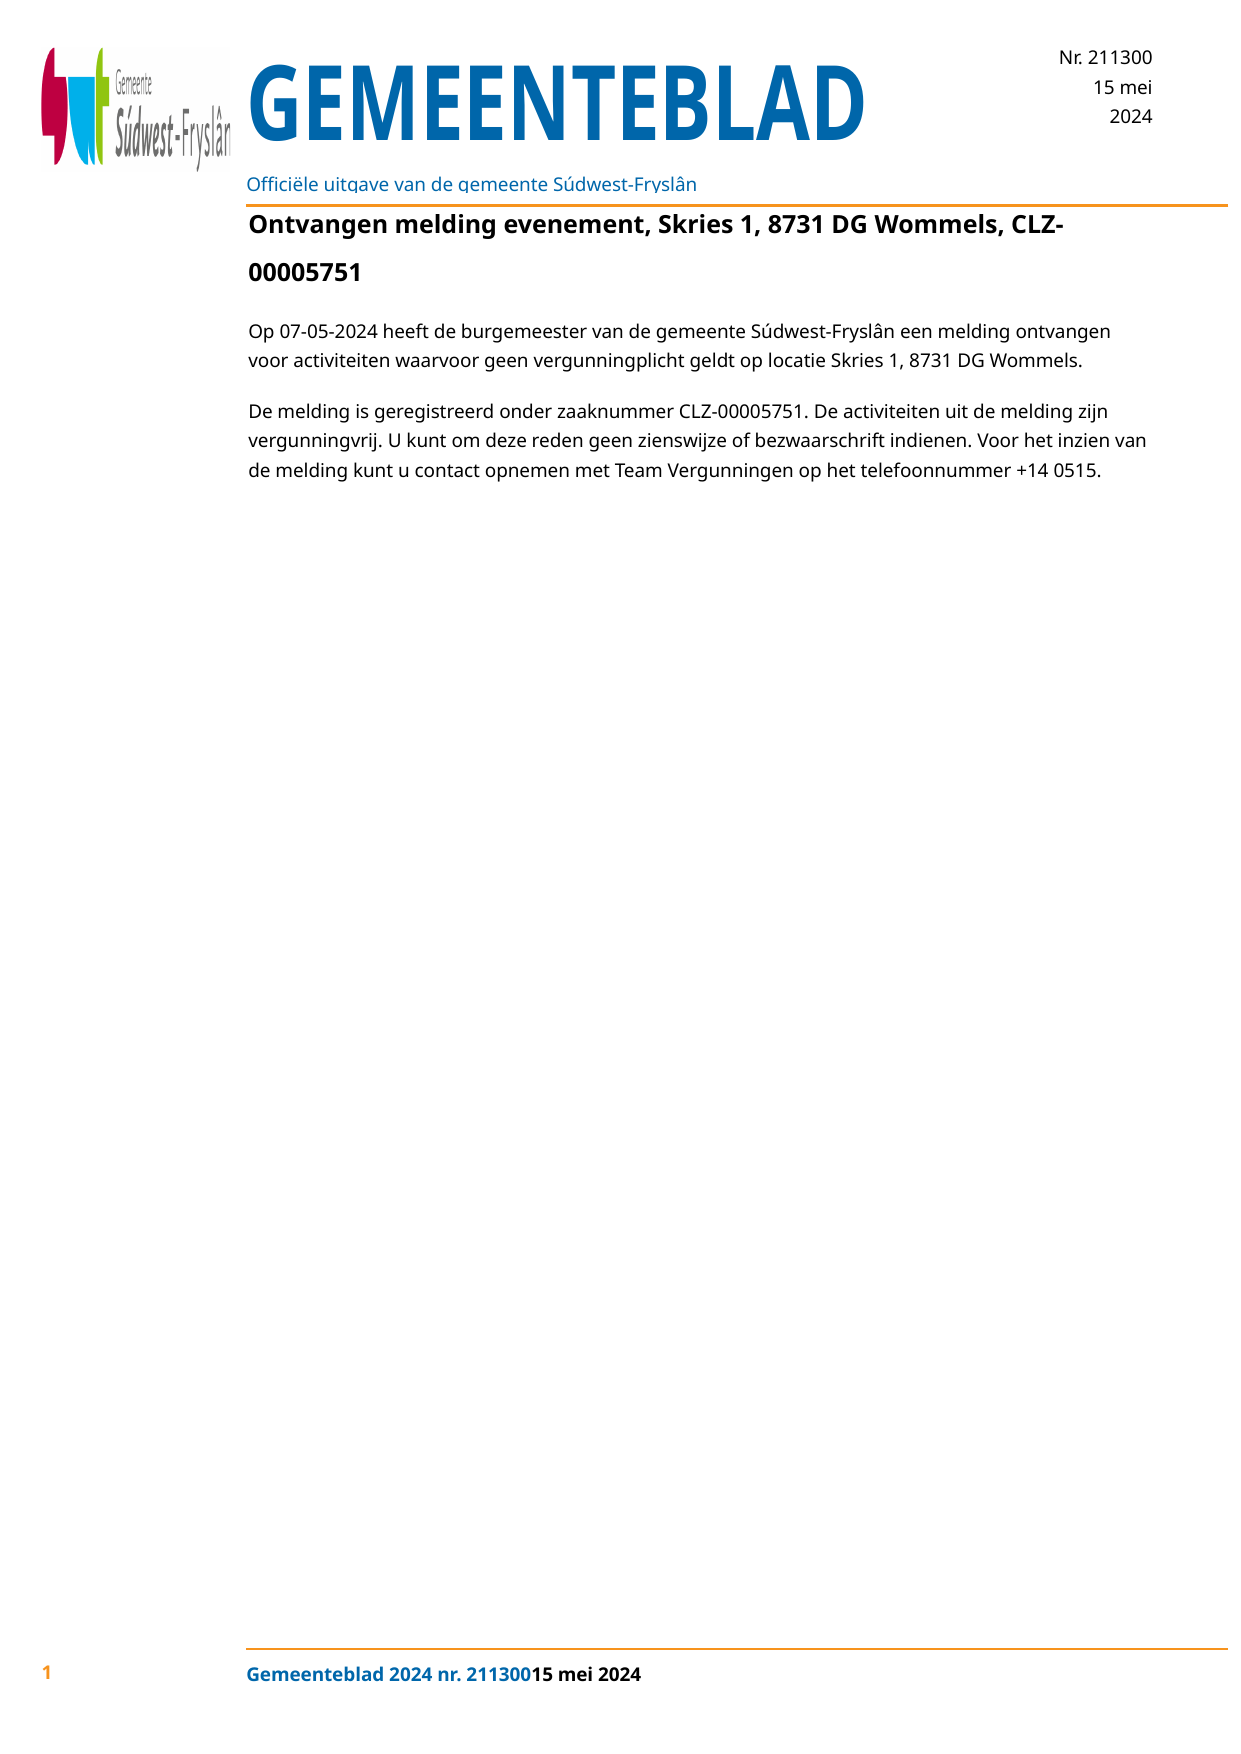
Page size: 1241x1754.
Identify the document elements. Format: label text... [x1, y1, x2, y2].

text De melding is geregistreerd onder zaaknummer CLZ-00005751. De activiteiten uit de melding zijn vergunningvrij. U kunt om deze reden geen zienswijze of bezwaarschrift indienen. Voor het inzien van de melding kunt u contact opnemen met Team Vergunningen op het telefoonnummer +14 0515. [248, 398, 1152, 483]
text Op 07-05-2024 heeft de burgemeester van de gemeente Súdwest-Fryslân een melding ontvangen voor activiteiten waarvoor geen vergunningplicht geldt op locatie Skries 1, 8731 DG Wommels. [248, 318, 1152, 373]
text Ontvangen melding evenement, Skries 1, 8731 DG Wommels, CLZ-00005751 [248, 207, 1152, 288]
picture [41, 47, 231, 172]
